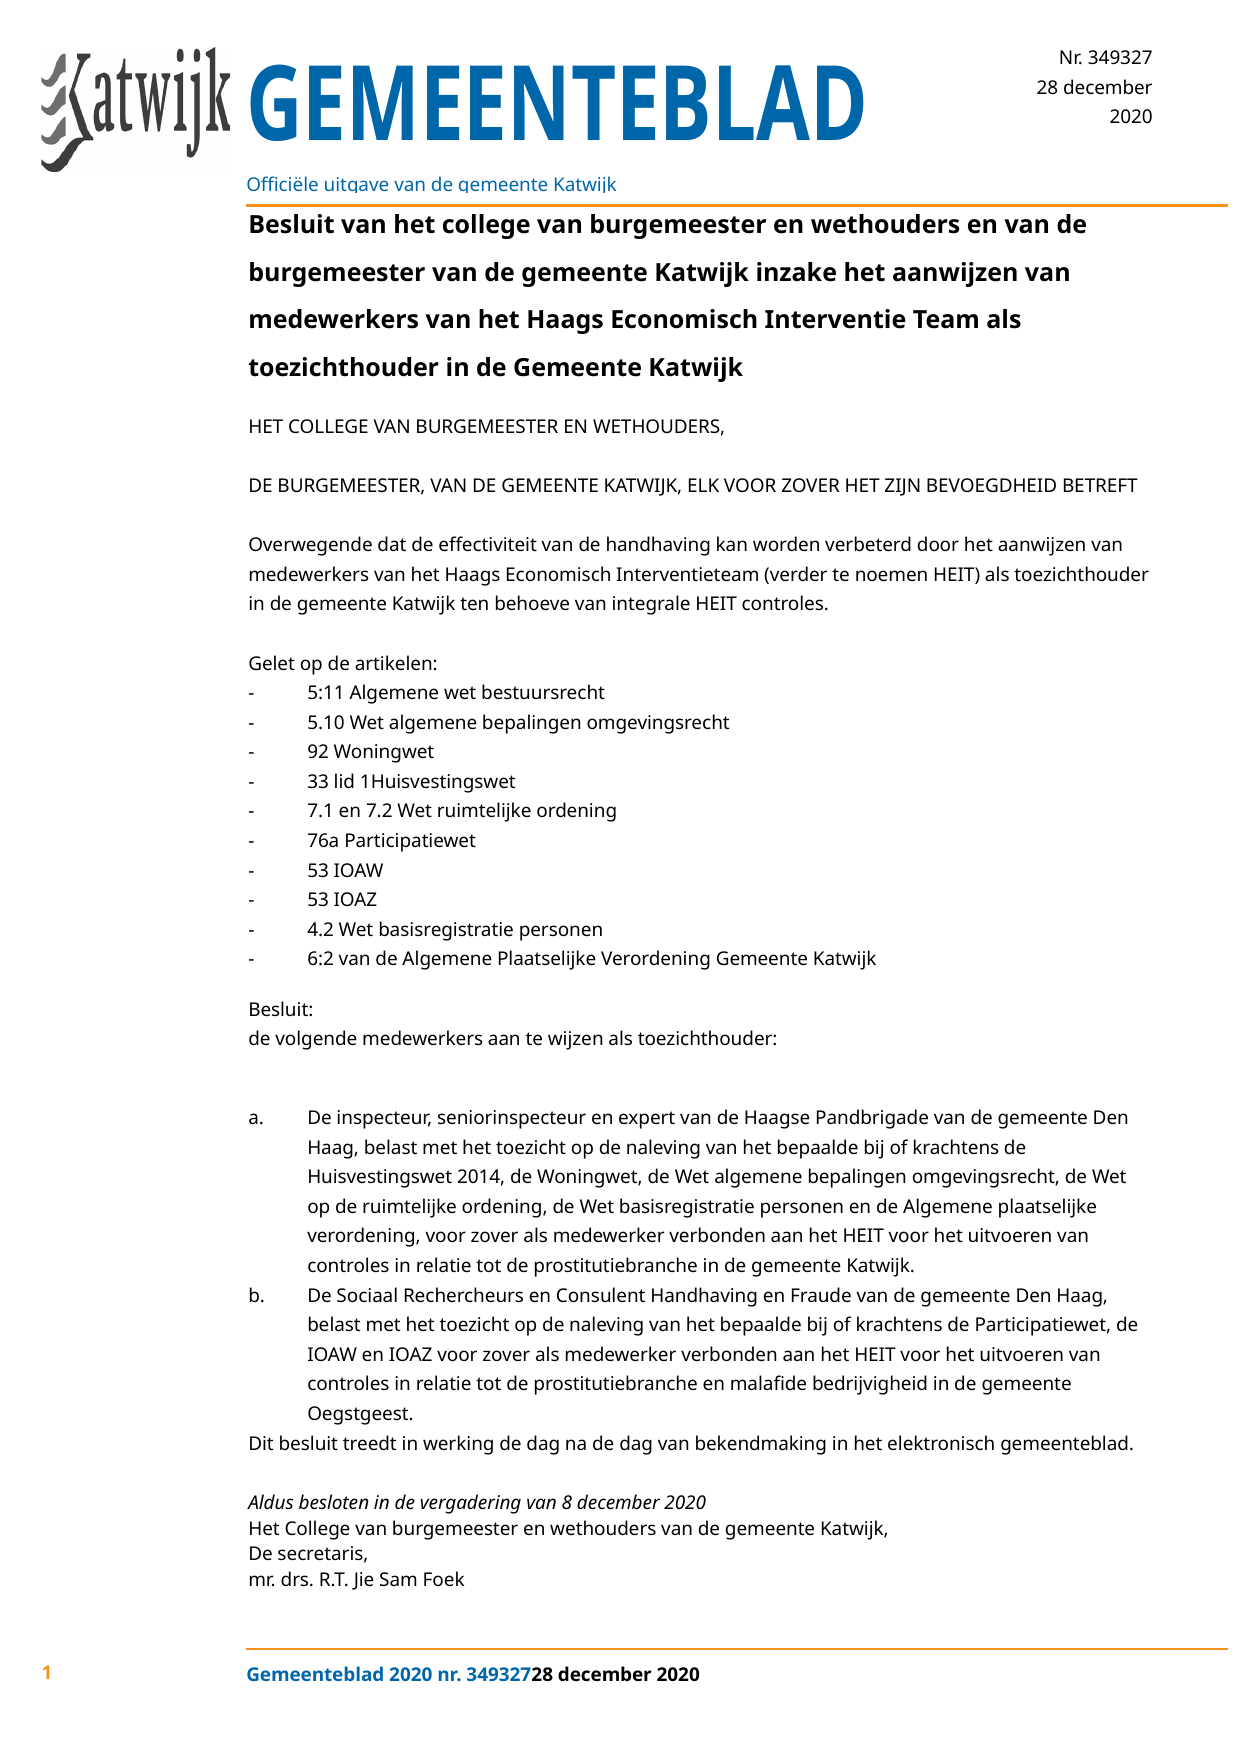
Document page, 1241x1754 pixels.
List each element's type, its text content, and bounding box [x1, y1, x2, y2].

list 6:2 van de Algemene Plaatselijke Verordening Gemeente Katwijk [248, 946, 1152, 971]
list De Sociaal Rechercheurs en Consulent Handhaving en Fraude van de gemeente Den Haag, belast met het toezicht op de naleving van het bepaalde bij of krachtens de Participatiewet, de IOAW en IOAZ voor zover als medewerker verbonden aan het HEIT voor het uitvoeren van controles in relatie tot de prostitutiebranche en malafide bedrijvigheid in de gemeente Oegstgeest. [248, 1282, 1152, 1426]
list 5.10 Wet algemene bepalingen omgevingsrecht [248, 709, 1152, 735]
list 76a Participatiewet [248, 827, 1152, 853]
picture [41, 47, 231, 172]
text Gelet op de artikelen: [248, 650, 1152, 676]
text Besluit van het college van burgemeester en wethouders en van de burgemeester van de gemeente Katwijk inzake het aanwijzen van medewerkers van het Haags Economisch Interventie Team als toezichthouder in de Gemeente Katwijk [248, 207, 1152, 384]
text Overwegende dat de effectiviteit van de handhaving kan worden verbeterd door het aanwijzen van medewerkers van het Haags Economisch Interventieteam (verder te noemen HEIT) als toezichthouder in de gemeente Katwijk ten behoeve van integrale HEIT controles. [248, 531, 1152, 616]
text Dit besluit treedt in werking de dag na de dag van bekendmaking in het elektronisch gemeenteblad. [248, 1430, 1152, 1456]
text HET COLLEGE VAN BURGEMEESTER EN WETHOUDERS, [248, 413, 1152, 439]
text Het College van burgemeester en wethouders van de gemeente Katwijk, [248, 1515, 1152, 1540]
list 33 lid 1Huisvestingswet [248, 768, 1152, 794]
text mr. drs. R.T. Jie Sam Foek [248, 1566, 1152, 1592]
text DE BURGEMEESTER, VAN DE GEMEENTE KATWIJK, ELK VOOR ZOVER HET ZIJN BEVOEGDHEID BETREFT [248, 472, 1152, 498]
list 53 IOAZ [248, 886, 1152, 912]
text De secretaris, [248, 1540, 1152, 1566]
list De inspecteur, seniorinspecteur en expert van de Haagse Pandbrigade van de gemeente Den Haag, belast met het toezicht op de naleving van het bepaalde bij of krachtens de Huisvestingswet 2014, de Woningwet, de Wet algemene bepalingen omgevingsrecht, de Wet op de ruimtelijke ordening, de Wet basisregistratie personen en de Algemene plaatselijke verordening, voor zover als medewerker verbonden aan het HEIT voor het uitvoeren van controles in relatie tot de prostitutiebranche in de gemeente Katwijk. [248, 1104, 1152, 1278]
list 92 Woningwet [248, 738, 1152, 764]
list 4.2 Wet basisregistratie personen [248, 916, 1152, 942]
list 53 IOAW [248, 857, 1152, 883]
text Besluit: [248, 996, 1152, 1022]
text de volgende medewerkers aan te wijzen als toezichthouder: [248, 1026, 1152, 1051]
text Aldus besloten in de vergadering van 8 december 2020 [248, 1489, 1152, 1515]
list 7.1 en 7.2 Wet ruimtelijke ordening [248, 798, 1152, 823]
list 5:11 Algemene wet bestuursrecht [248, 679, 1152, 705]
